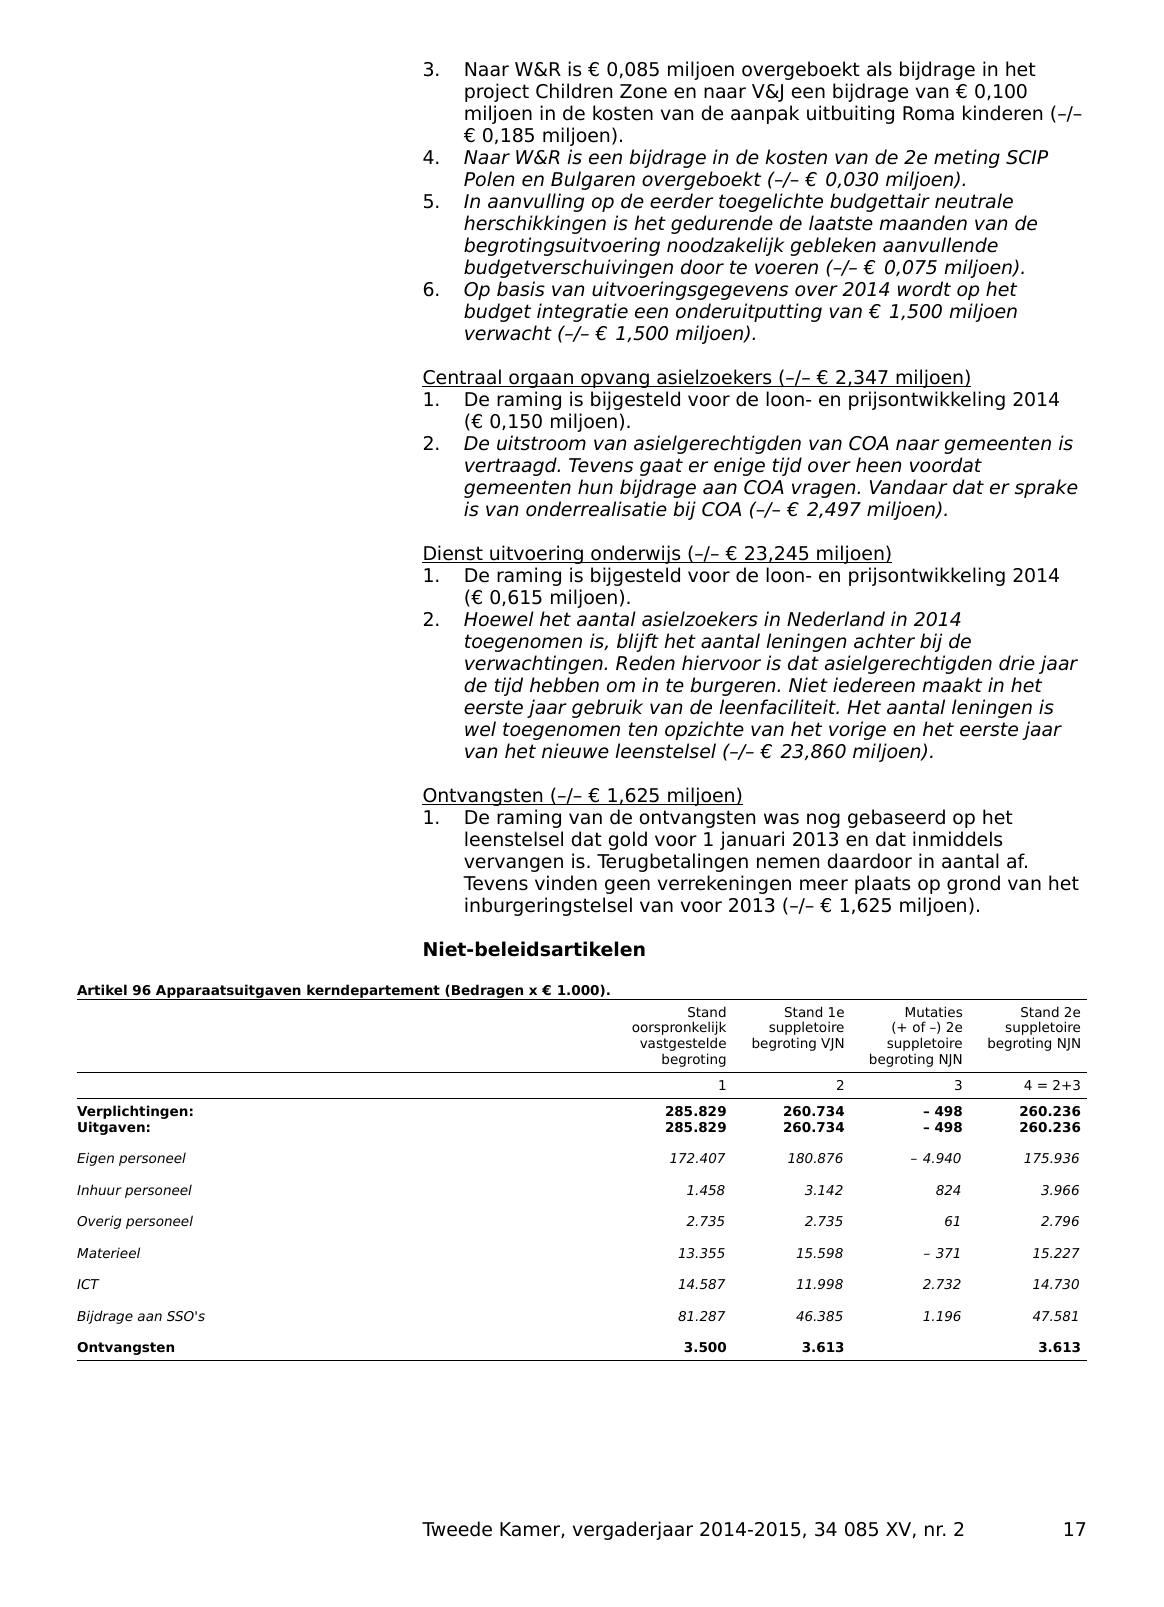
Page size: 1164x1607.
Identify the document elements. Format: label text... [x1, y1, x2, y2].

table_header Artikel 96 Apparaatsuitgaven kerndepartement (Bedragen x € 1.000). [77, 983, 1087, 999]
table_cell 1.196 [850, 1308, 968, 1324]
table_cell 260.236 [969, 1120, 1087, 1135]
table_cell Eigen personeel [77, 1151, 614, 1167]
table_cell [850, 1167, 968, 1182]
table_cell Inhuur personeel [77, 1183, 614, 1198]
table_cell 3.966 [969, 1183, 1087, 1198]
table_cell [850, 1230, 968, 1245]
table_cell [614, 1324, 732, 1340]
table_cell [77, 1198, 614, 1214]
table_cell – 498 [850, 1120, 968, 1135]
table_cell 46.385 [732, 1308, 850, 1324]
table_cell [969, 1261, 1087, 1277]
table_cell [732, 1293, 850, 1308]
text 2. Hoewel het aantal asielzoekers in Nederland in 2014 toegenomen is, blijft het aantal leningen achter bij de verwachtingen. Reden hiervoor is dat asielgerechtigden drie jaar de tijd hebben om in te burgeren. Niet iedereen maakt in het eerste jaar gebruik van de leenfaciliteit. Het aantal leningen is wel toegenomen ten opzichte van het vorige en het eerste jaar van het nieuwe leenstelsel (–/– € 23,860 miljoen). [422, 609, 1087, 763]
table_cell [77, 1324, 614, 1340]
table_cell [969, 1324, 1087, 1340]
table_cell [732, 1324, 850, 1340]
table_cell Ontvangsten [77, 1340, 614, 1360]
table_cell 180.876 [732, 1151, 850, 1167]
table_cell [614, 1167, 732, 1182]
table_cell [969, 1293, 1087, 1308]
table_cell Uitgaven: [77, 1120, 614, 1135]
table_cell 2.732 [850, 1277, 968, 1293]
table_cell [850, 1135, 968, 1151]
text 1. De raming is bijgesteld voor de loon- en prijsontwikkeling 2014 (€ 0,615 miljoen). [422, 565, 1087, 609]
table_cell – 371 [850, 1245, 968, 1261]
table_cell [77, 1135, 614, 1151]
table_cell [614, 1135, 732, 1151]
table_cell 1 [614, 1073, 732, 1098]
table_cell 260.734 [732, 1120, 850, 1135]
table_cell Bijdrage aan SSO's [77, 1308, 614, 1324]
table_cell [732, 1230, 850, 1245]
table_cell [614, 1261, 732, 1277]
table_cell 2 [732, 1073, 850, 1098]
table_cell 15.227 [969, 1245, 1087, 1261]
table_cell 172.407 [614, 1151, 732, 1167]
table_cell [969, 1167, 1087, 1182]
table_cell [614, 1293, 732, 1308]
table_cell [77, 1261, 614, 1277]
table_cell [77, 1293, 614, 1308]
table_cell Stand 2e suppletoire begroting NJN [969, 1000, 1087, 1072]
table_cell 3.142 [732, 1183, 850, 1198]
text 4. Naar W&R is een bijdrage in de kosten van de 2e meting SCIP Polen en Bulgaren overgeboekt (–/– € 0,030 miljoen). [422, 147, 1087, 191]
table_cell 14.730 [969, 1277, 1087, 1293]
table_cell 4 = 2+3 [969, 1073, 1087, 1098]
table_cell 47.581 [969, 1308, 1087, 1324]
table_cell 11.998 [732, 1277, 850, 1293]
table_cell 81.287 [614, 1308, 732, 1324]
table_cell [732, 1167, 850, 1182]
table_cell Materieel [77, 1245, 614, 1261]
table_cell [969, 1230, 1087, 1245]
table_cell [850, 1293, 968, 1308]
table_cell 2.735 [614, 1214, 732, 1230]
text 1. De raming is bijgesteld voor de loon- en prijsontwikkeling 2014 (€ 0,150 miljoen). [422, 389, 1087, 433]
table_cell [77, 1167, 614, 1182]
subtitle Ontvangsten (–/– € 1,625 miljoen) [422, 785, 1087, 807]
table_cell 13.355 [614, 1245, 732, 1261]
table_cell [969, 1198, 1087, 1214]
table_cell ICT [77, 1277, 614, 1293]
table_cell 285.829 [614, 1099, 732, 1119]
table_cell 824 [850, 1183, 968, 1198]
table_cell [732, 1198, 850, 1214]
table_cell [614, 1230, 732, 1245]
text 3. Naar W&R is € 0,085 miljoen overgeboekt als bijdrage in het project Children Zone en naar V&J een bijdrage van € 0,100 miljoen in de kosten van de aanpak uitbuiting Roma kinderen (–/– € 0,185 miljoen). [422, 59, 1087, 147]
table_cell 3.613 [969, 1340, 1087, 1360]
table_cell [850, 1324, 968, 1340]
table_cell [850, 1340, 968, 1360]
table_cell – 4.940 [850, 1151, 968, 1167]
table_cell Stand oorspronkelijk vastgestelde begroting [614, 1000, 732, 1072]
text 1. De raming van de ontvangsten was nog gebaseerd op het leenstelsel dat gold voor 1 januari 2013 en dat inmiddels vervangen is. Terugbetalingen nemen daardoor in aantal af. Tevens vinden geen verrekeningen meer plaats op grond van het inburgeringstelsel van voor 2013 (–/– € 1,625 miljoen). [422, 807, 1087, 917]
table_cell [614, 1198, 732, 1214]
table_cell [77, 1073, 614, 1098]
table_cell 260.236 [969, 1099, 1087, 1119]
text 2. De uitstroom van asielgerechtigden van COA naar gemeenten is vertraagd. Tevens gaat er enige tijd over heen voordat gemeenten hun bijdrage aan COA vragen. Vandaar dat er sprake is van onderrealisatie bij COA (–/– € 2,497 miljoen). [422, 433, 1087, 521]
table_cell Overig personeel [77, 1214, 614, 1230]
subtitle Niet-beleidsartikelen [422, 939, 1087, 961]
table_cell [732, 1135, 850, 1151]
table_cell [850, 1261, 968, 1277]
table_cell 15.598 [732, 1245, 850, 1261]
text 5. In aanvulling op de eerder toegelichte budgettair neutrale herschikkingen is het gedurende de laatste maanden van de begrotingsuitvoering noodzakelijk gebleken aanvullende budgetverschuivingen door te voeren (–/– € 0,075 miljoen). [422, 191, 1087, 279]
table_cell 2.735 [732, 1214, 850, 1230]
table_cell Mutaties (+ of –) 2e suppletoire begroting NJN [850, 1000, 968, 1072]
table_cell [969, 1135, 1087, 1151]
table_cell 260.734 [732, 1099, 850, 1119]
table_cell [850, 1198, 968, 1214]
text 6. Op basis van uitvoeringsgegevens over 2014 wordt op het budget integratie een onderuitputting van € 1,500 miljoen verwacht (–/– € 1,500 miljoen). [422, 279, 1087, 345]
table_cell Stand 1e suppletoire begroting VJN [732, 1000, 850, 1072]
table_cell 3 [850, 1073, 968, 1098]
table_cell 3.500 [614, 1340, 732, 1360]
table_cell [77, 1230, 614, 1245]
table_cell 3.613 [732, 1340, 850, 1360]
table_cell 1.458 [614, 1183, 732, 1198]
table_cell Verplichtingen: [77, 1099, 614, 1119]
table_cell 2.796 [969, 1214, 1087, 1230]
table_cell 14.587 [614, 1277, 732, 1293]
subtitle Dienst uitvoering onderwijs (–/– € 23,245 miljoen) [422, 543, 1087, 565]
table_cell [732, 1261, 850, 1277]
subtitle Centraal orgaan opvang asielzoekers (–/– € 2,347 miljoen) [422, 367, 1087, 389]
table_cell [77, 1000, 614, 1072]
table_cell – 498 [850, 1099, 968, 1119]
table_cell 175.936 [969, 1151, 1087, 1167]
table_cell 285.829 [614, 1120, 732, 1135]
table_cell 61 [850, 1214, 968, 1230]
